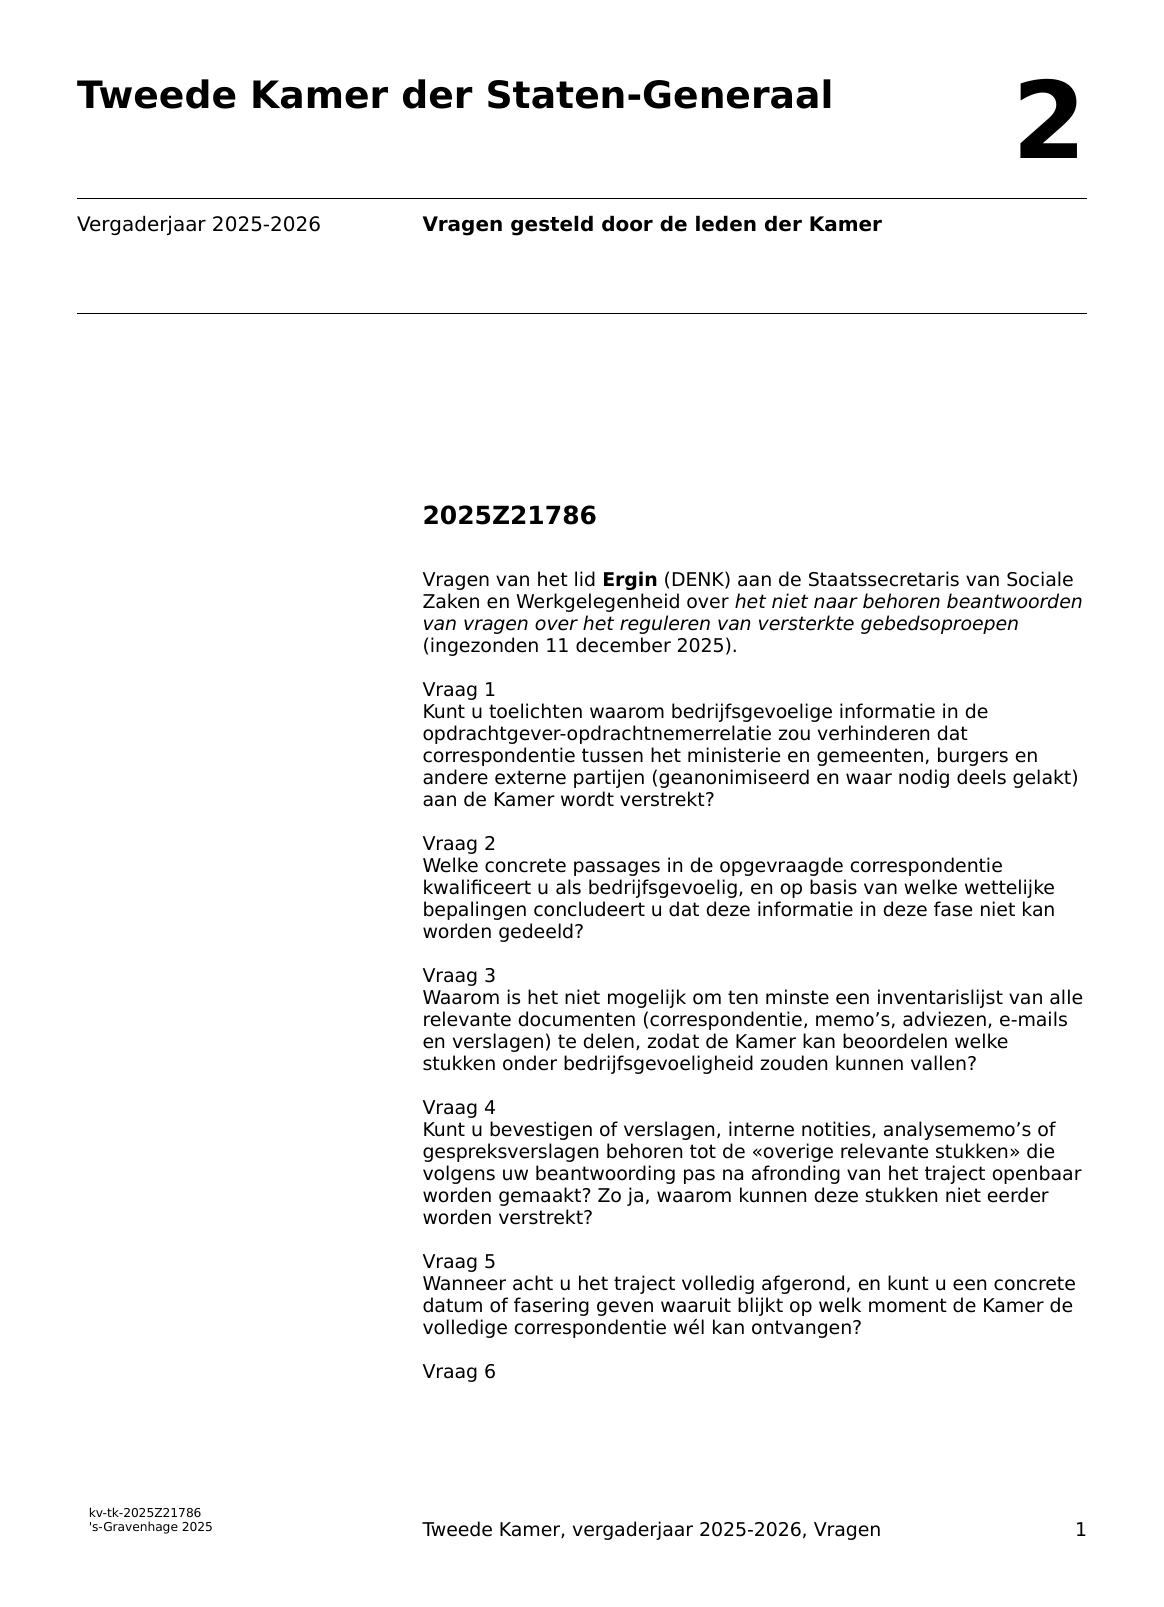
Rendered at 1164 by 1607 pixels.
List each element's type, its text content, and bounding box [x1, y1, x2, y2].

text kv-tk-2025Z21786 [88, 1506, 323, 1520]
text 's-Gravenhage 2025 [88, 1520, 323, 1534]
text Kunt u toelichten waarom bedrijfsgevoelige informatie in de opdrachtgever-opdrachtnemerrelatie zou verhinderen dat correspondentie tussen het ministerie en gemeenten, burgers en andere externe partijen (geanonimiseerd en waar nodig deels gelakt) aan de Kamer wordt verstrekt? [422, 701, 1087, 811]
table_header Tweede Kamer der Staten-Generaal [77, 59, 886, 198]
text Vraag 3 [422, 965, 1087, 987]
text Vraag 5 [422, 1251, 1087, 1273]
text Waarom is het niet mogelijk om ten minste een inventarislijst van alle relevante documenten (correspondentie, memo’s, adviezen, e-mails en verslagen) te delen, zodat de Kamer kan beoordelen welke stukken onder bedrijfsgevoeligheid zouden kunnen vallen? [422, 987, 1087, 1075]
table_header 2 [886, 59, 1087, 198]
table_cell Vergaderjaar 2025-2026 [77, 199, 422, 313]
text Vraag 4 [422, 1097, 1087, 1119]
text Vraag 6 [422, 1361, 1087, 1383]
text Welke concrete passages in de opgevraagde correspondentie kwalificeert u als bedrijfsgevoelig, en op basis van welke wettelijke bepalingen concludeert u dat deze informatie in deze fase niet kan worden gedeeld? [422, 855, 1087, 943]
text Vragen van het lid Ergin (DENK) aan de Staatssecretaris van Sociale Zaken en Werkgelegenheid over het niet naar behoren beantwoorden van vragen over het reguleren van versterkte gebedsoproepen (ingezonden 11 december 2025). [422, 569, 1087, 657]
text Kunt u bevestigen of verslagen, interne notities, analysememo’s of gespreksverslagen behoren tot de «overige relevante stukken» die volgens uw beantwoording pas na afronding van het traject openbaar worden gemaakt? Zo ja, waarom kunnen deze stukken niet eerder worden verstrekt? [422, 1119, 1087, 1229]
text Vraag 2 [422, 833, 1087, 855]
text 2025Z21786 [422, 501, 1087, 531]
table_cell Vragen gesteld door de leden der Kamer [422, 199, 1087, 313]
text Vraag 1 [422, 679, 1087, 701]
text Wanneer acht u het traject volledig afgerond, en kunt u een concrete datum of fasering geven waaruit blijkt op welk moment de Kamer de volledige correspondentie wél kan ontvangen? [422, 1273, 1087, 1339]
